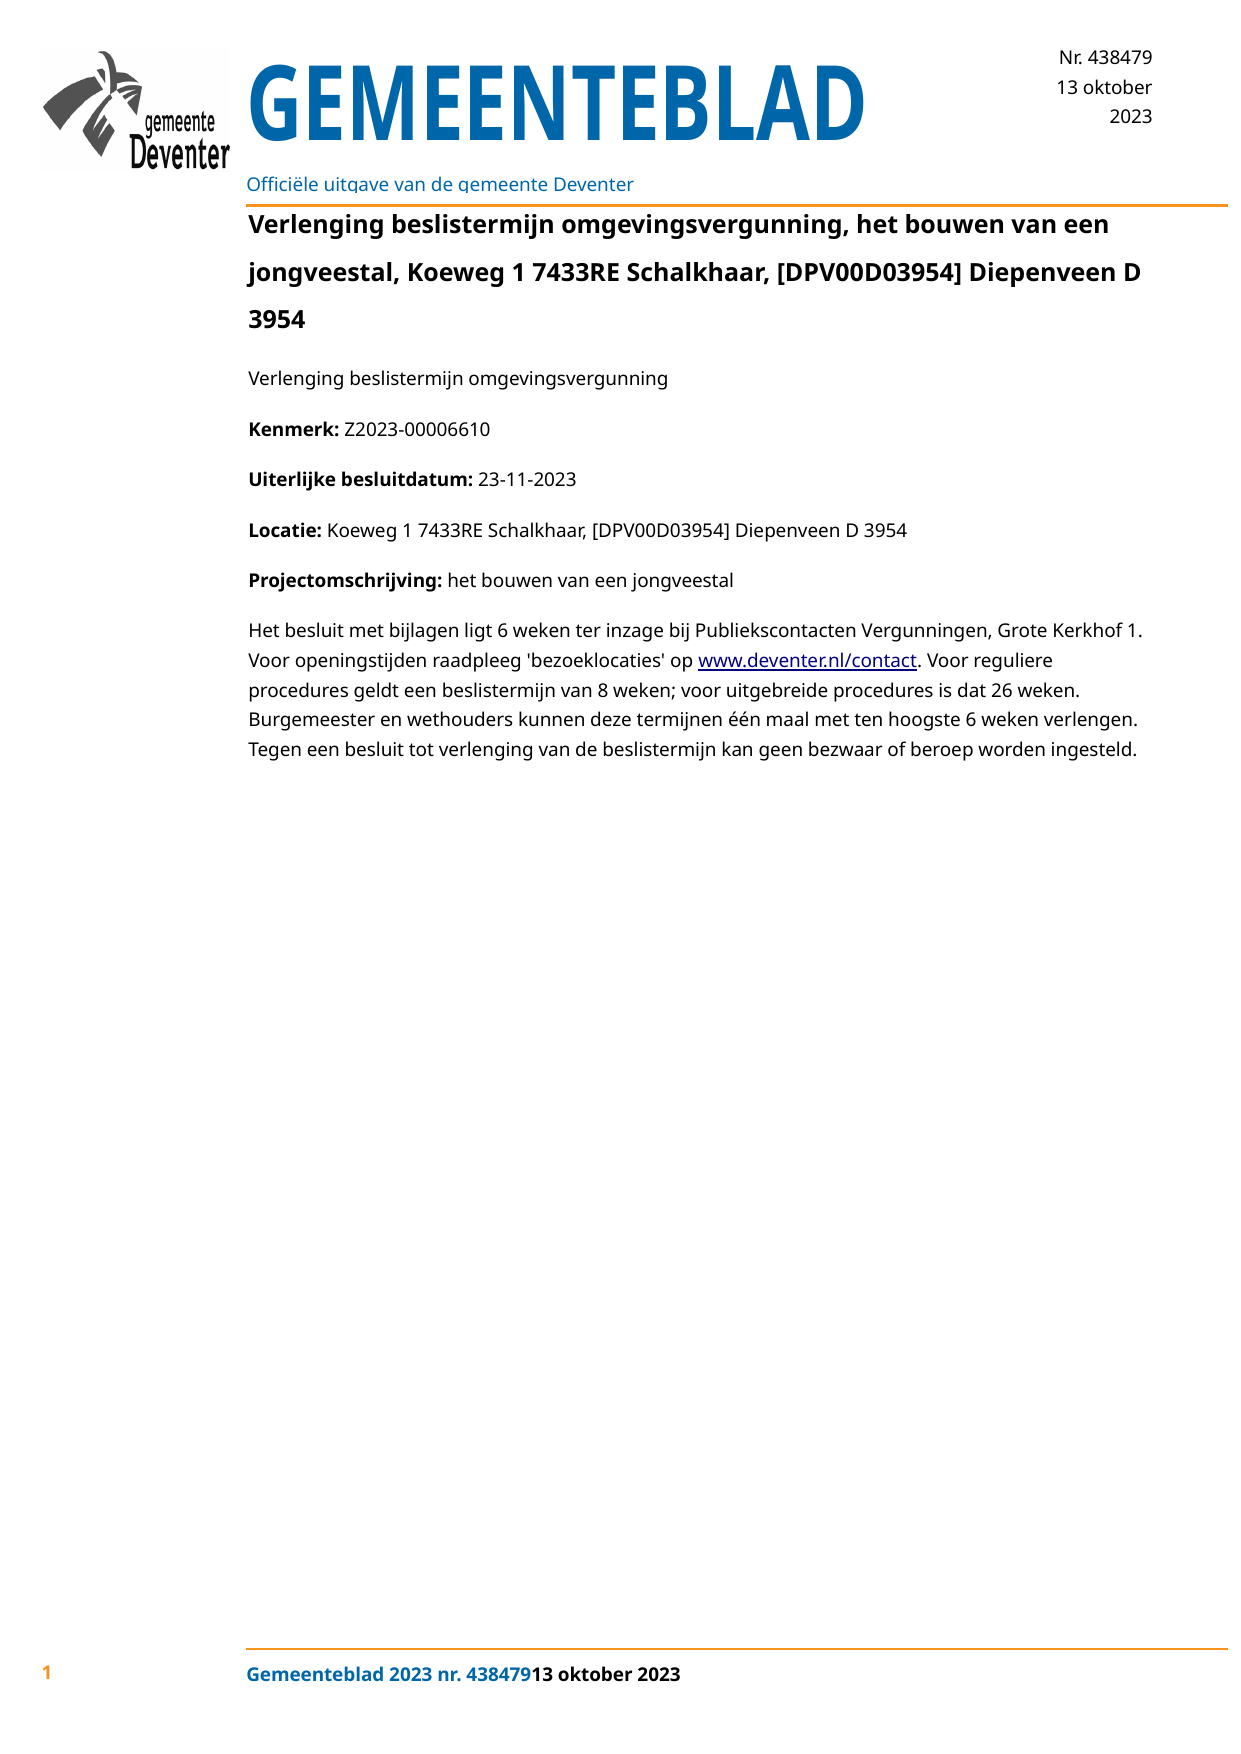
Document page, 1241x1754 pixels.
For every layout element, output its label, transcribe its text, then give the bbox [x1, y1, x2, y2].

text Locatie: Koeweg 1 7433RE Schalkhaar, [DPV00D03954] Diepenveen D 3954 [248, 517, 1152, 542]
text Het besluit met bijlagen ligt 6 weken ter inzage bij Publiekscontacten Vergunningen, Grote Kerkhof 1. Voor openingstijden raadpleeg 'bezoeklocaties' op www.deventer.nl/contact. Voor reguliere procedures geldt een beslistermijn van 8 weken; voor uitgebreide procedures is dat 26 weken. Burgemeester en wethouders kunnen deze termijnen één maal met ten hoogste 6 weken verlengen. Tegen een besluit tot verlenging van de beslistermijn kan geen bezwaar of beroep worden ingesteld. [248, 618, 1152, 762]
text Verlenging beslistermijn omgevingsvergunning [248, 366, 1152, 391]
text Uiterlijke besluitdatum: 23-11-2023 [248, 466, 1152, 492]
picture [41, 47, 231, 172]
text Verlenging beslistermijn omgevingsvergunning, het bouwen van een jongveestal, Koeweg 1 7433RE Schalkhaar, [DPV00D03954] Diepenveen D 3954 [248, 207, 1152, 336]
text Kenmerk: Z2023-00006610 [248, 416, 1152, 442]
text Projectomschrijving: het bouwen van een jongveestal [248, 567, 1152, 593]
